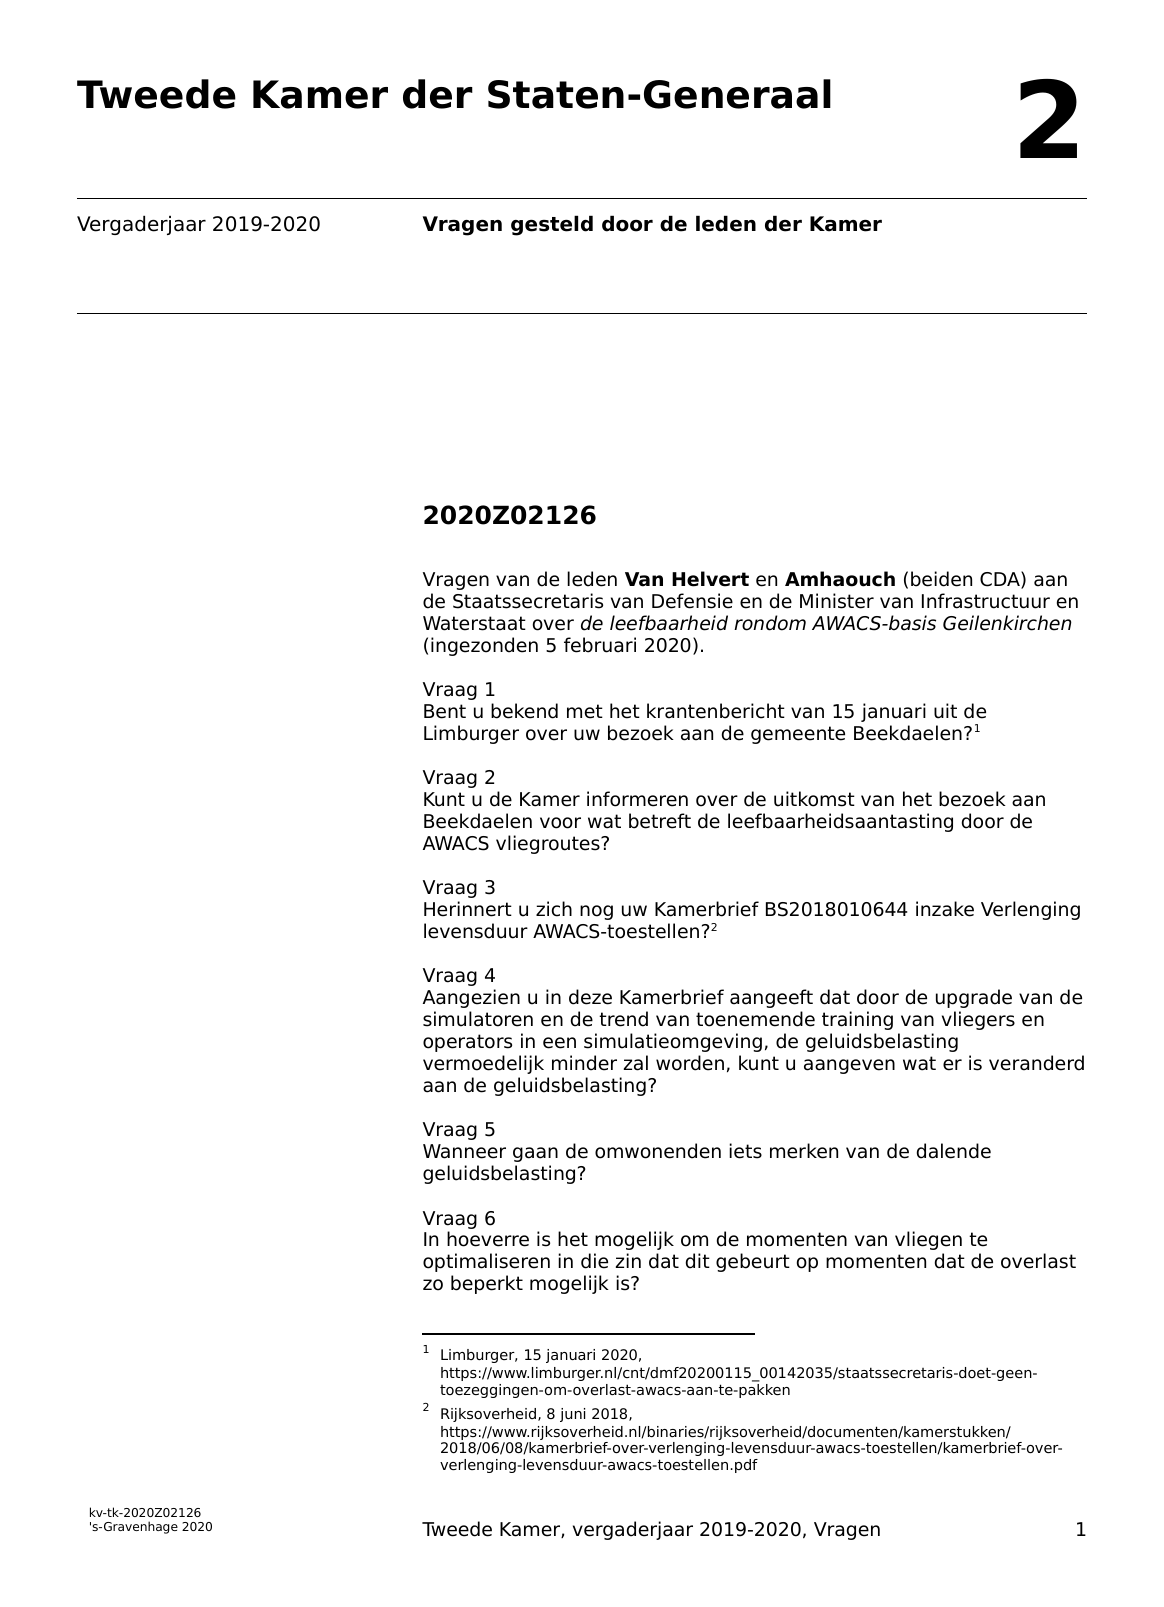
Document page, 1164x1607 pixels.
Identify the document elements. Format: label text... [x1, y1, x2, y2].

text Wanneer gaan de omwonenden iets merken van de dalende geluidsbelasting? [422, 1141, 1087, 1185]
table_cell Vragen gesteld door de leden der Kamer [422, 199, 1087, 313]
text kv-tk-2020Z02126 [88, 1506, 323, 1520]
text Vraag 3 [422, 877, 1087, 899]
text Kunt u de Kamer informeren over de uitkomst van het bezoek aan Beekdaelen voor wat betreft de leefbaarheidsaantasting door de AWACS vliegroutes? [422, 789, 1087, 855]
table_cell Vergaderjaar 2019-2020 [77, 199, 422, 313]
table_header 2 [886, 59, 1087, 198]
text Vraag 6 [422, 1207, 1087, 1229]
text Vraag 2 [422, 767, 1087, 789]
text In hoeverre is het mogelijk om de momenten van vliegen te optimaliseren in die zin dat dit gebeurt op momenten dat de overlast zo beperkt mogelijk is? [422, 1229, 1087, 1295]
text Herinnert u zich nog uw Kamerbrief BS2018010644 inzake Verlenging levensduur AWACS-toestellen? [422, 899, 1087, 943]
text Vraag 5 [422, 1119, 1087, 1141]
text Vragen van de leden Van Helvert en Amhaouch (beiden CDA) aan de Staatssecretaris van Defensie en de Minister van Infrastructuur en Waterstaat over de leefbaarheid rondom AWACS-basis Geilenkirchen (ingezonden 5 februari 2020). [422, 569, 1087, 657]
text Limburger, 15 januari 2020, https://www.limburger.nl/cnt/dmf20200115_00142035/staatssecretaris-doet-geen-toezeggingen-om-overlast-awacs-aan-te-pakken [422, 1343, 1087, 1399]
text Vraag 1 [422, 679, 1087, 701]
text 's-Gravenhage 2020 [88, 1520, 323, 1534]
text Vraag 4 [422, 965, 1087, 987]
table_header Tweede Kamer der Staten-Generaal [77, 59, 886, 198]
text 2020Z02126 [422, 501, 1087, 531]
text Rijksoverheid, 8 juni 2018, https://www.rijksoverheid.nl/binaries/rijksoverheid/documenten/kamerstukken/2018/06/08/kamerbrief-over-verlenging-levensduur-awacs-toestellen/kamerbrief-over-verlenging-levensduur-awacs-toestellen.pdf [422, 1402, 1087, 1474]
text Aangezien u in deze Kamerbrief aangeeft dat door de upgrade van de simulatoren en de trend van toenemende training van vliegers en operators in een simulatieomgeving, de geluidsbelasting vermoedelijk minder zal worden, kunt u aangeven wat er is veranderd aan de geluidsbelasting? [422, 987, 1087, 1097]
text Bent u bekend met het krantenbericht van 15 januari uit de Limburger over uw bezoek aan de gemeente Beekdaelen? [422, 701, 1087, 745]
